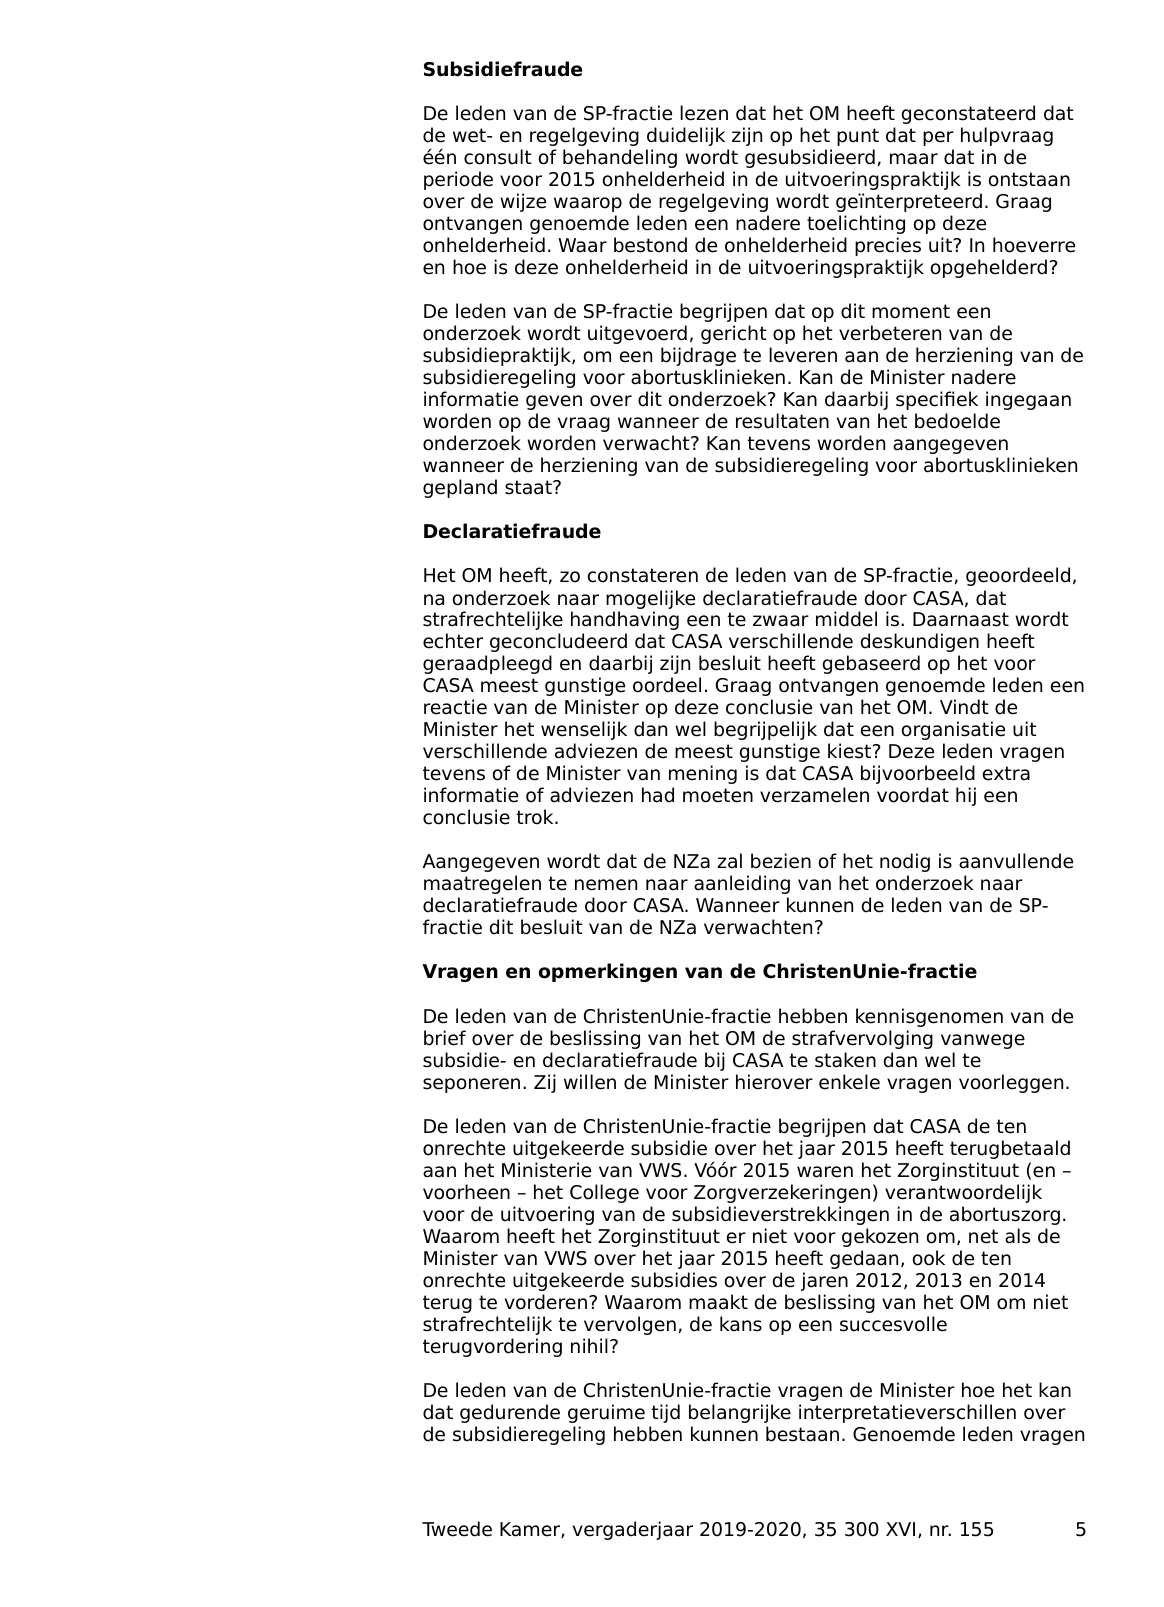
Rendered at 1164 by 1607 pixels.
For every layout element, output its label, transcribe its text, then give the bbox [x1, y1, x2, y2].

subtitle Declaratiefraude [422, 521, 1087, 543]
subtitle Subsidiefraude [422, 59, 1087, 81]
text De leden van de ChristenUnie-fractie vragen de Minister hoe het kan dat gedurende geruime tijd belangrijke interpretatieverschillen over de subsidieregeling hebben kunnen bestaan. Genoemde leden vragen [422, 1380, 1087, 1446]
text De leden van de SP-fractie begrijpen dat op dit moment een onderzoek wordt uitgevoerd, gericht op het verbeteren van de subsidiepraktijk, om een bijdrage te leveren aan de herziening van de subsidieregeling voor abortusklinieken. Kan de Minister nadere informatie geven over dit onderzoek? Kan daarbij specifiek ingegaan worden op de vraag wanneer de resultaten van het bedoelde onderzoek worden verwacht? Kan tevens worden aangegeven wanneer de herziening van de subsidieregeling voor abortusklinieken gepland staat? [422, 301, 1087, 499]
text De leden van de ChristenUnie-fractie begrijpen dat CASA de ten onrechte uitgekeerde subsidie over het jaar 2015 heeft terugbetaald aan het Ministerie van VWS. Vóór 2015 waren het Zorginstituut (en – voorheen – het College voor Zorgverzekeringen) verantwoordelijk voor de uitvoering van de subsidieverstrekkingen in de abortuszorg. Waarom heeft het Zorginstituut er niet voor gekozen om, net als de Minister van VWS over het jaar 2015 heeft gedaan, ook de ten onrechte uitgekeerde subsidies over de jaren 2012, 2013 en 2014 terug te vorderen? Waarom maakt de beslissing van het OM om niet strafrechtelijk te vervolgen, de kans op een succesvolle terugvordering nihil? [422, 1116, 1087, 1357]
text Het OM heeft, zo constateren de leden van de SP-fractie, geoordeeld, na onderzoek naar mogelijke declaratiefraude door CASA, dat strafrechtelijke handhaving een te zwaar middel is. Daarnaast wordt echter geconcludeerd dat CASA verschillende deskundigen heeft geraadpleegd en daarbij zijn besluit heeft gebaseerd op het voor CASA meest gunstige oordeel. Graag ontvangen genoemde leden een reactie van de Minister op deze conclusie van het OM. Vindt de Minister het wenselijk dan wel begrijpelijk dat een organisatie uit verschillende adviezen de meest gunstige kiest? Deze leden vragen tevens of de Minister van mening is dat CASA bijvoorbeeld extra informatie of adviezen had moeten verzamelen voordat hij een conclusie trok. [422, 565, 1087, 829]
text De leden van de ChristenUnie-fractie hebben kennisgenomen van de brief over de beslissing van het OM de strafvervolging vanwege subsidie- en declaratiefraude bij CASA te staken dan wel te seponeren. Zij willen de Minister hierover enkele vragen voorleggen. [422, 1006, 1087, 1093]
subtitle Vragen en opmerkingen van de ChristenUnie-fractie [422, 961, 1087, 983]
text Aangegeven wordt dat de NZa zal bezien of het nodig is aanvullende maatregelen te nemen naar aanleiding van het onderzoek naar declaratiefraude door CASA. Wanneer kunnen de leden van de SP-fractie dit besluit van de NZa verwachten? [422, 851, 1087, 939]
text De leden van de SP-fractie lezen dat het OM heeft geconstateerd dat de wet- en regelgeving duidelijk zijn op het punt dat per hulpvraag één consult of behandeling wordt gesubsidieerd, maar dat in de periode voor 2015 onhelderheid in de uitvoeringspraktijk is ontstaan over de wijze waarop de regelgeving wordt geïnterpreteerd. Graag ontvangen genoemde leden een nadere toelichting op deze onhelderheid. Waar bestond de onhelderheid precies uit? In hoeverre en hoe is deze onhelderheid in de uitvoeringspraktijk opgehelderd? [422, 103, 1087, 279]
